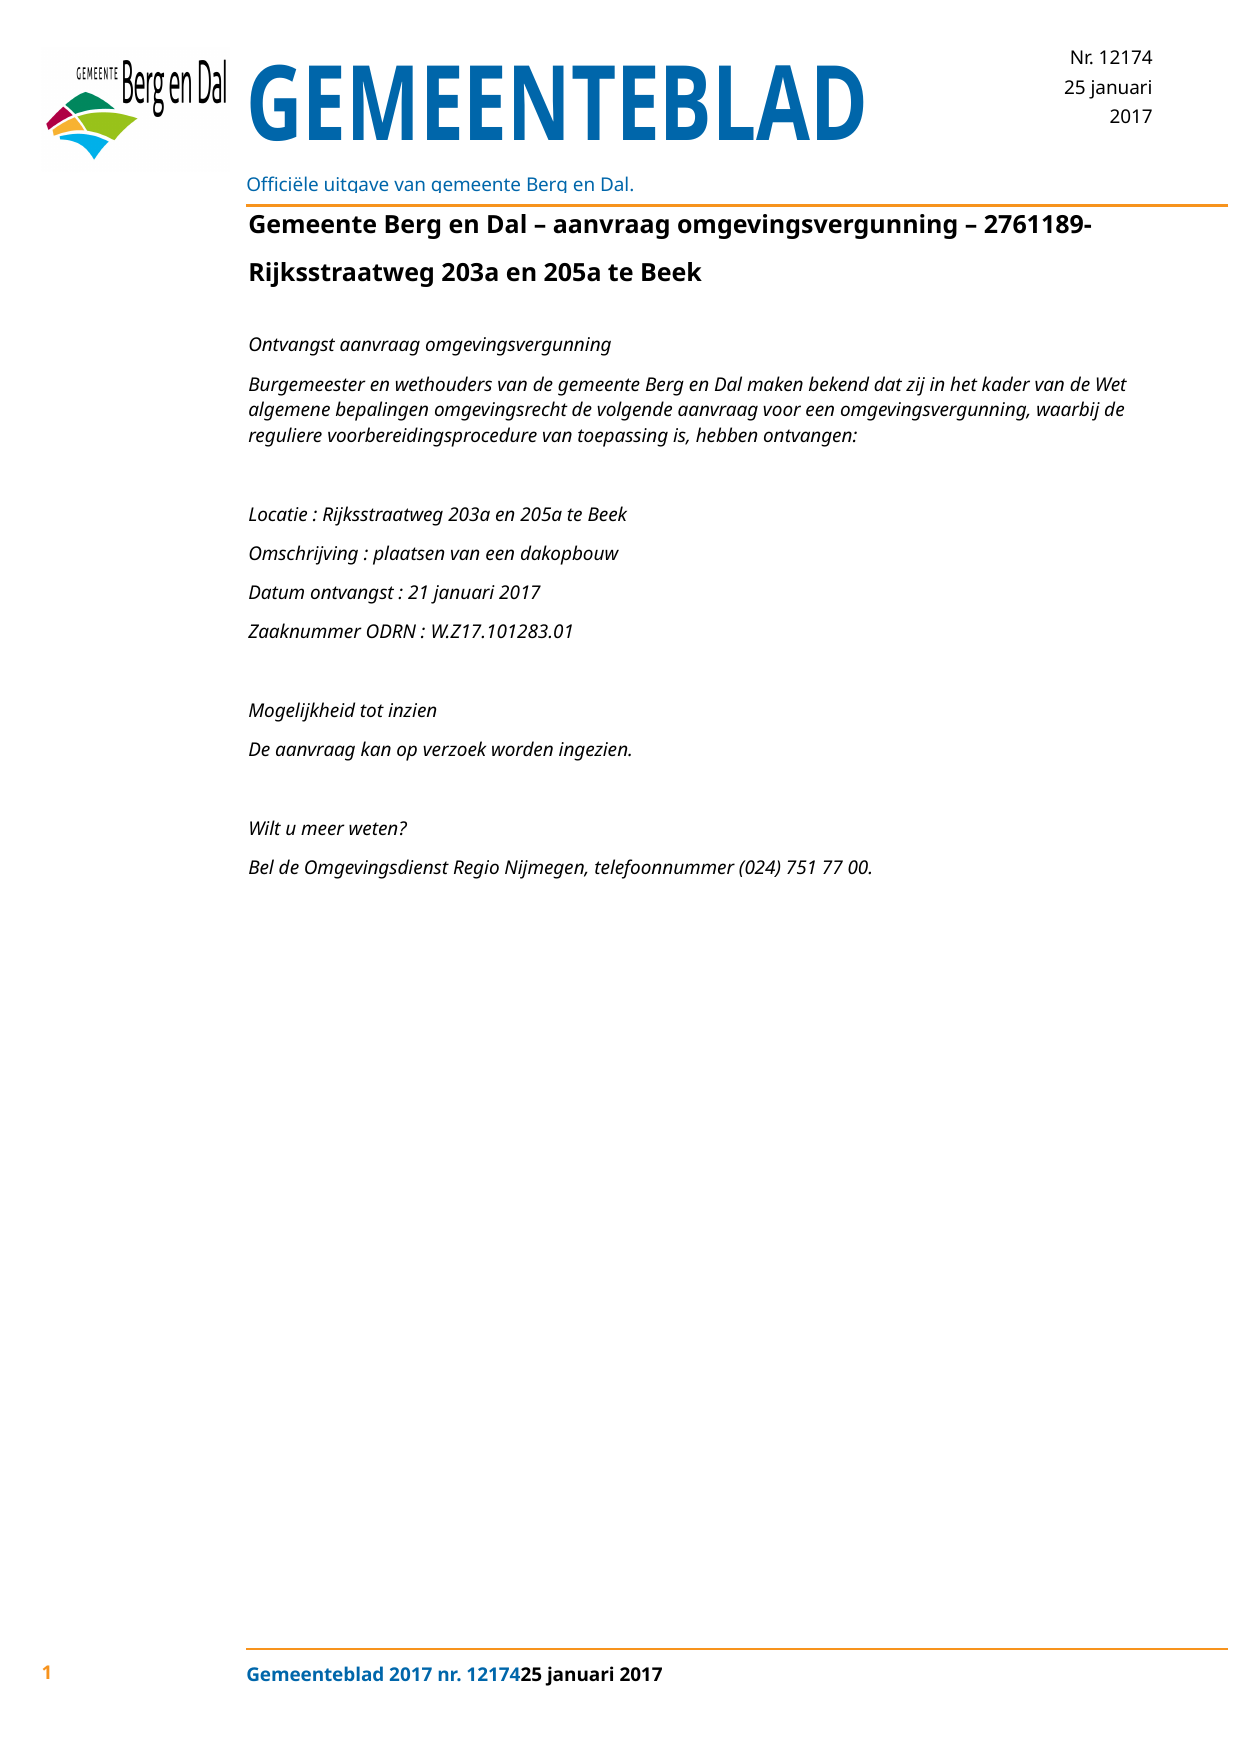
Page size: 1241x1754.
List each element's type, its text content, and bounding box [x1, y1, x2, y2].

text Locatie : Rijksstraatweg 203a en 205a te Beek [248, 501, 1152, 526]
text Gemeente Berg en Dal – aanvraag omgevingsvergunning – 2761189- Rijksstraatweg 203a en 205a te Beek [248, 207, 1152, 288]
text Omschrijving : plaatsen van een dakopbouw [248, 540, 1152, 566]
text Datum ontvangst : 21 januari 2017 [248, 579, 1152, 605]
text De aanvraag kan op verzoek worden ingezien. [248, 736, 1152, 762]
text Ontvangst aanvraag omgevingsvergunning [248, 331, 1152, 357]
text Bel de Omgevingsdienst Regio Nijmegen, telefoonnummer (024) 751 77 00. [248, 854, 1152, 880]
text Burgemeester en wethouders van de gemeente Berg en Dal maken bekend dat zij in het kader van de Wet algemene bepalingen omgevingsrecht de volgende aanvraag voor een omgevingsvergunning, waarbij de reguliere voorbereidingsprocedure van toepassing is, hebben ontvangen: [248, 371, 1152, 448]
picture [41, 47, 231, 172]
text Mogelijkheid tot inzien [248, 697, 1152, 723]
text Zaaknummer ODRN : W.Z17.101283.01 [248, 618, 1152, 644]
text Wilt u meer weten? [248, 815, 1152, 841]
